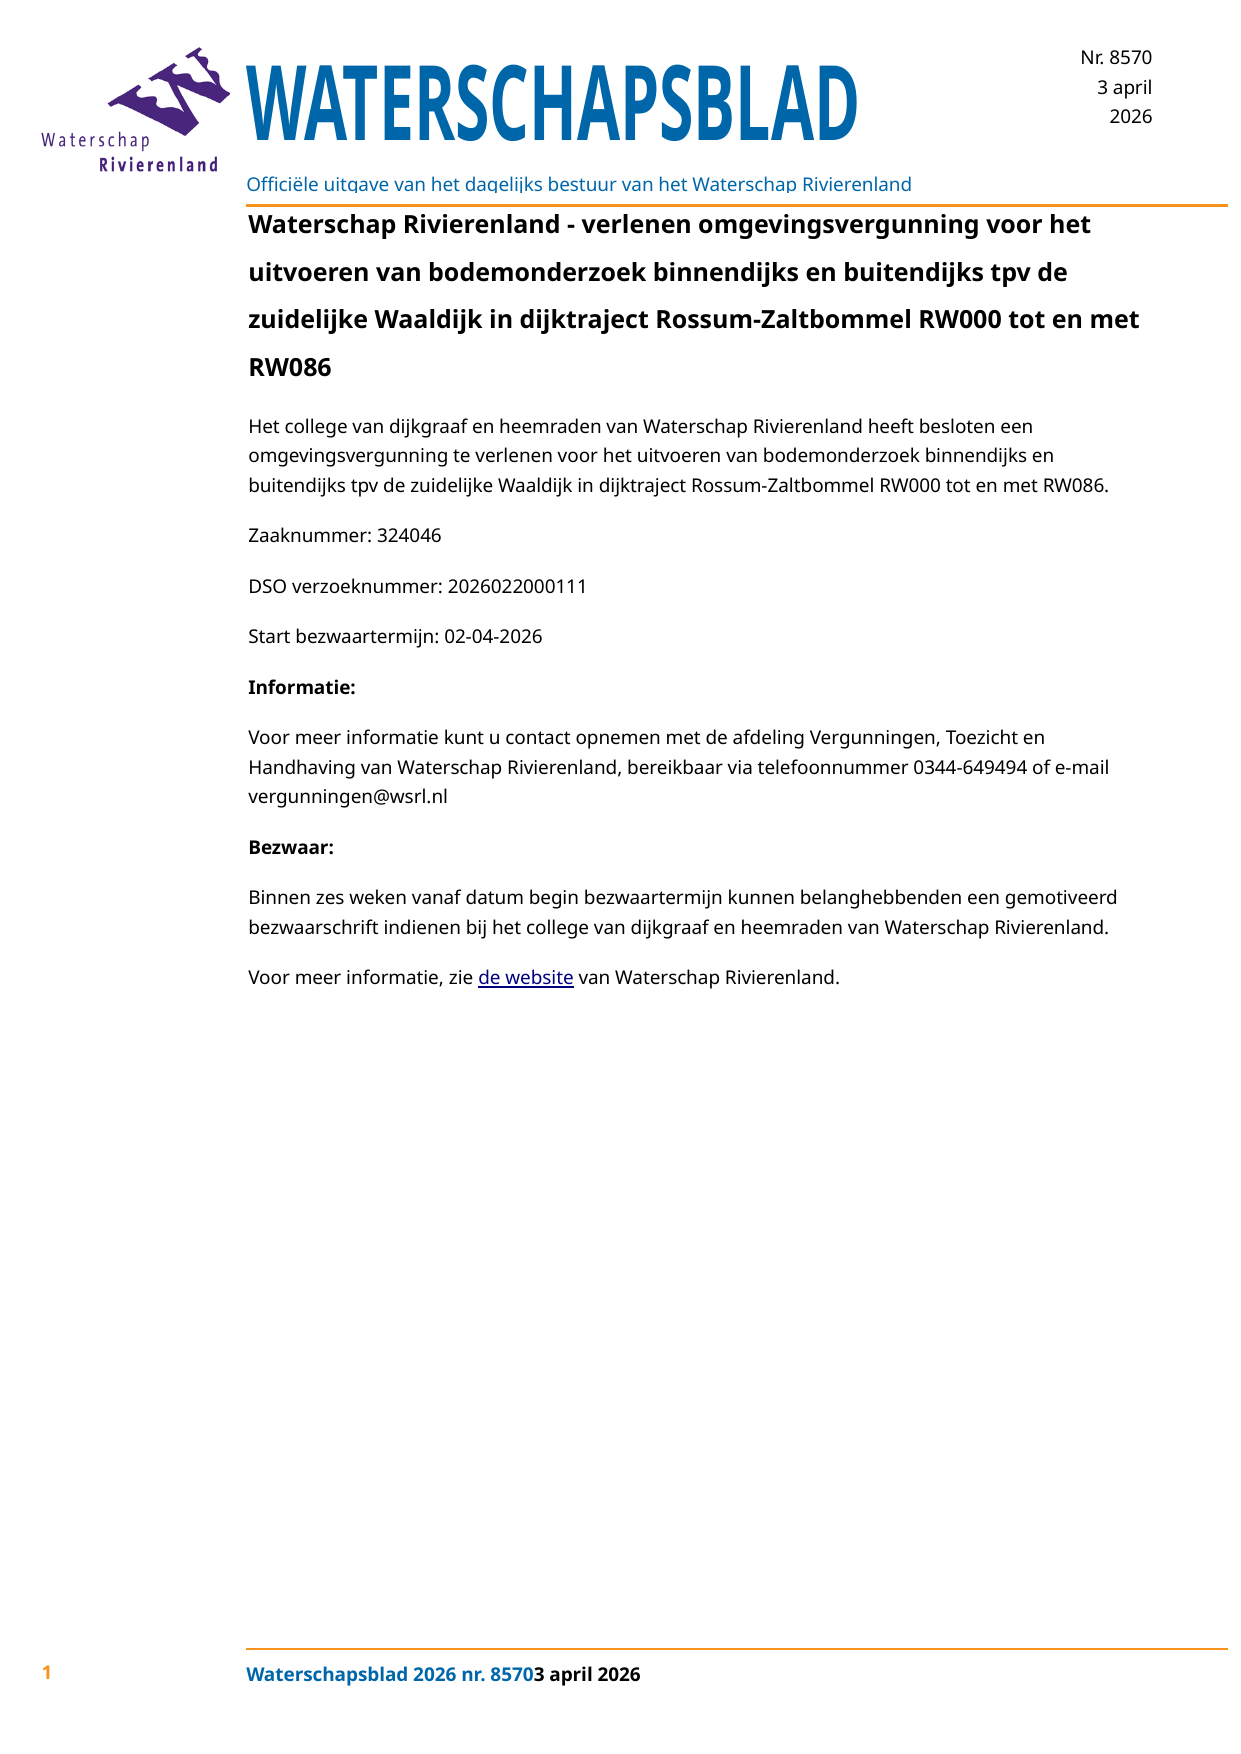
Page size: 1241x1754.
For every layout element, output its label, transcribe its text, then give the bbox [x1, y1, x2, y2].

text Waterschap Rivierenland - verlenen omgevingsvergunning voor het uitvoeren van bodemonderzoek binnendijks en buitendijks tpv de zuidelijke Waaldijk in dijktraject Rossum-Zaltbommel RW000 tot en met RW086 [248, 207, 1152, 384]
text Informatie: [248, 674, 1152, 700]
text Start bezwaartermijn: 02-04-2026 [248, 623, 1152, 649]
picture [41, 47, 231, 172]
text DSO verzoeknummer: 2026022000111 [248, 573, 1152, 599]
text Binnen zes weken vanaf datum begin bezwaartermijn kunnen belanghebbenden een gemotiveerd bezwaarschrift indienen bij het college van dijkgraaf en heemraden van Waterschap Rivierenland. [248, 884, 1152, 940]
text Bezwaar: [248, 834, 1152, 860]
text Voor meer informatie kunt u contact opnemen met de afdeling Vergunningen, Toezicht en Handhaving van Waterschap Rivierenland, bereikbaar via telefoonnummer 0344-649494 of e-mail vergunningen@wsrl.nl [248, 724, 1152, 809]
text Het college van dijkgraaf en heemraden van Waterschap Rivierenland heeft besloten een omgevingsvergunning te verlenen voor het uitvoeren van bodemonderzoek binnendijks en buitendijks tpv de zuidelijke Waaldijk in dijktraject Rossum-Zaltbommel RW000 tot en met RW086. [248, 413, 1152, 498]
text Voor meer informatie, zie de website van Waterschap Rivierenland. [248, 964, 1152, 990]
text Zaaknummer: 324046 [248, 523, 1152, 548]
